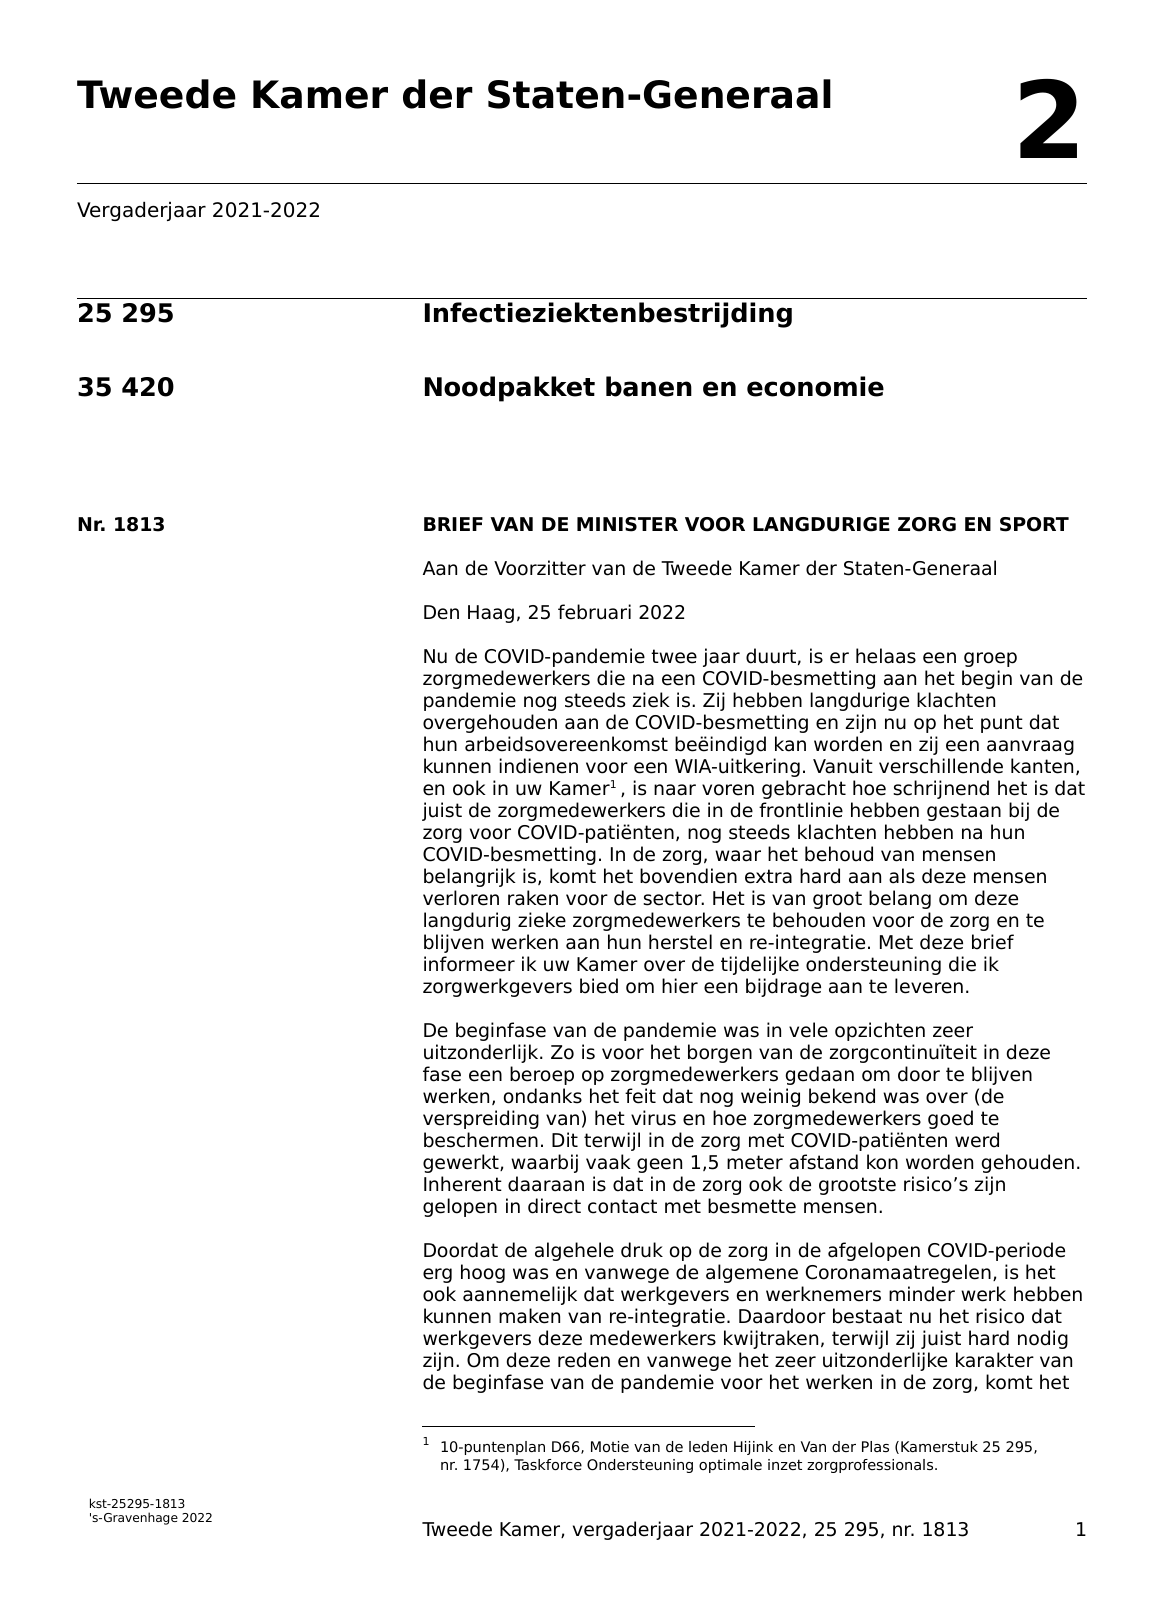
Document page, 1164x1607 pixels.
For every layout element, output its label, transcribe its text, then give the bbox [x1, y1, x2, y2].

text Doordat de algehele druk op de zorg in de afgelopen COVID-periode erg hoog was en vanwege de algemene Coronamaatregelen, is het ook aannemelijk dat werkgevers en werknemers minder werk hebben kunnen maken van re-integratie. Daardoor bestaat nu het risico dat werkgevers deze medewerkers kwijtraken, terwijl zij juist hard nodig zijn. Om deze reden en vanwege het zeer uitzonderlijke karakter van de beginfase van de pandemie voor het werken in de zorg, komt het [422, 1240, 1087, 1394]
text 10-puntenplan D66, Motie van de leden Hijink en Van der Plas (Kamerstuk 25 295, nr. 1754), Taskforce Ondersteuning optimale inzet zorgprofessionals. [422, 1435, 1087, 1474]
table_cell Vergaderjaar 2021-2022 [77, 184, 1087, 298]
text Aan de Voorzitter van de Tweede Kamer der Staten-Generaal [422, 558, 1087, 580]
text Den Haag, 25 februari 2022 [422, 602, 1087, 624]
table_header 2 [886, 59, 1087, 183]
subtitle Nr. 1813 BRIEF VAN DE MINISTER VOOR LANGDURIGE ZORG EN SPORT [77, 514, 1087, 536]
text De beginfase van de pandemie was in vele opzichten zeer uitzonderlijk. Zo is voor het borgen van de zorgcontinuïteit in deze fase een beroep op zorgmedewerkers gedaan om door te blijven werken, ondanks het feit dat nog weinig bekend was over (de verspreiding van) het virus en hoe zorgmedewerkers goed te beschermen. Dit terwijl in de zorg met COVID-patiënten werd gewerkt, waarbij vaak geen 1,5 meter afstand kon worden gehouden. Inherent daaraan is dat in de zorg ook de grootste risico’s zijn gelopen in direct contact met besmette mensen. [422, 1020, 1087, 1218]
text 's-Gravenhage 2022 [88, 1511, 323, 1525]
subtitle 25 295 Infectieziektenbestrijding [77, 299, 1087, 329]
text Nu de COVID-pandemie twee jaar duurt, is er helaas een groep zorgmedewerkers die na een COVID-besmetting aan het begin van de pandemie nog steeds ziek is. Zij hebben langdurige klachten overgehouden aan de COVID-besmetting en zijn nu op het punt dat hun arbeidsovereenkomst beëindigd kan worden en zij een aanvraag kunnen indienen voor een WIA-uitkering. Vanuit verschillende kanten, en ook in uw Kamer, is naar voren gebracht hoe schrijnend het is dat juist de zorgmedewerkers die in de frontlinie hebben gestaan bij de zorg voor COVID-patiënten, nog steeds klachten hebben na hun COVID-besmetting. In de zorg, waar het behoud van mensen belangrijk is, komt het bovendien extra hard aan als deze mensen verloren raken voor de sector. Het is van groot belang om deze langdurig zieke zorgmedewerkers te behouden voor de zorg en te blijven werken aan hun herstel en re-integratie. Met deze brief informeer ik uw Kamer over de tijdelijke ondersteuning die ik zorgwerkgevers bied om hier een bijdrage aan te leveren. [422, 646, 1087, 998]
text kst-25295-1813 [88, 1497, 323, 1511]
subtitle 35 420 Noodpakket banen en economie [77, 373, 1087, 403]
table_header Tweede Kamer der Staten-Generaal [77, 59, 886, 183]
